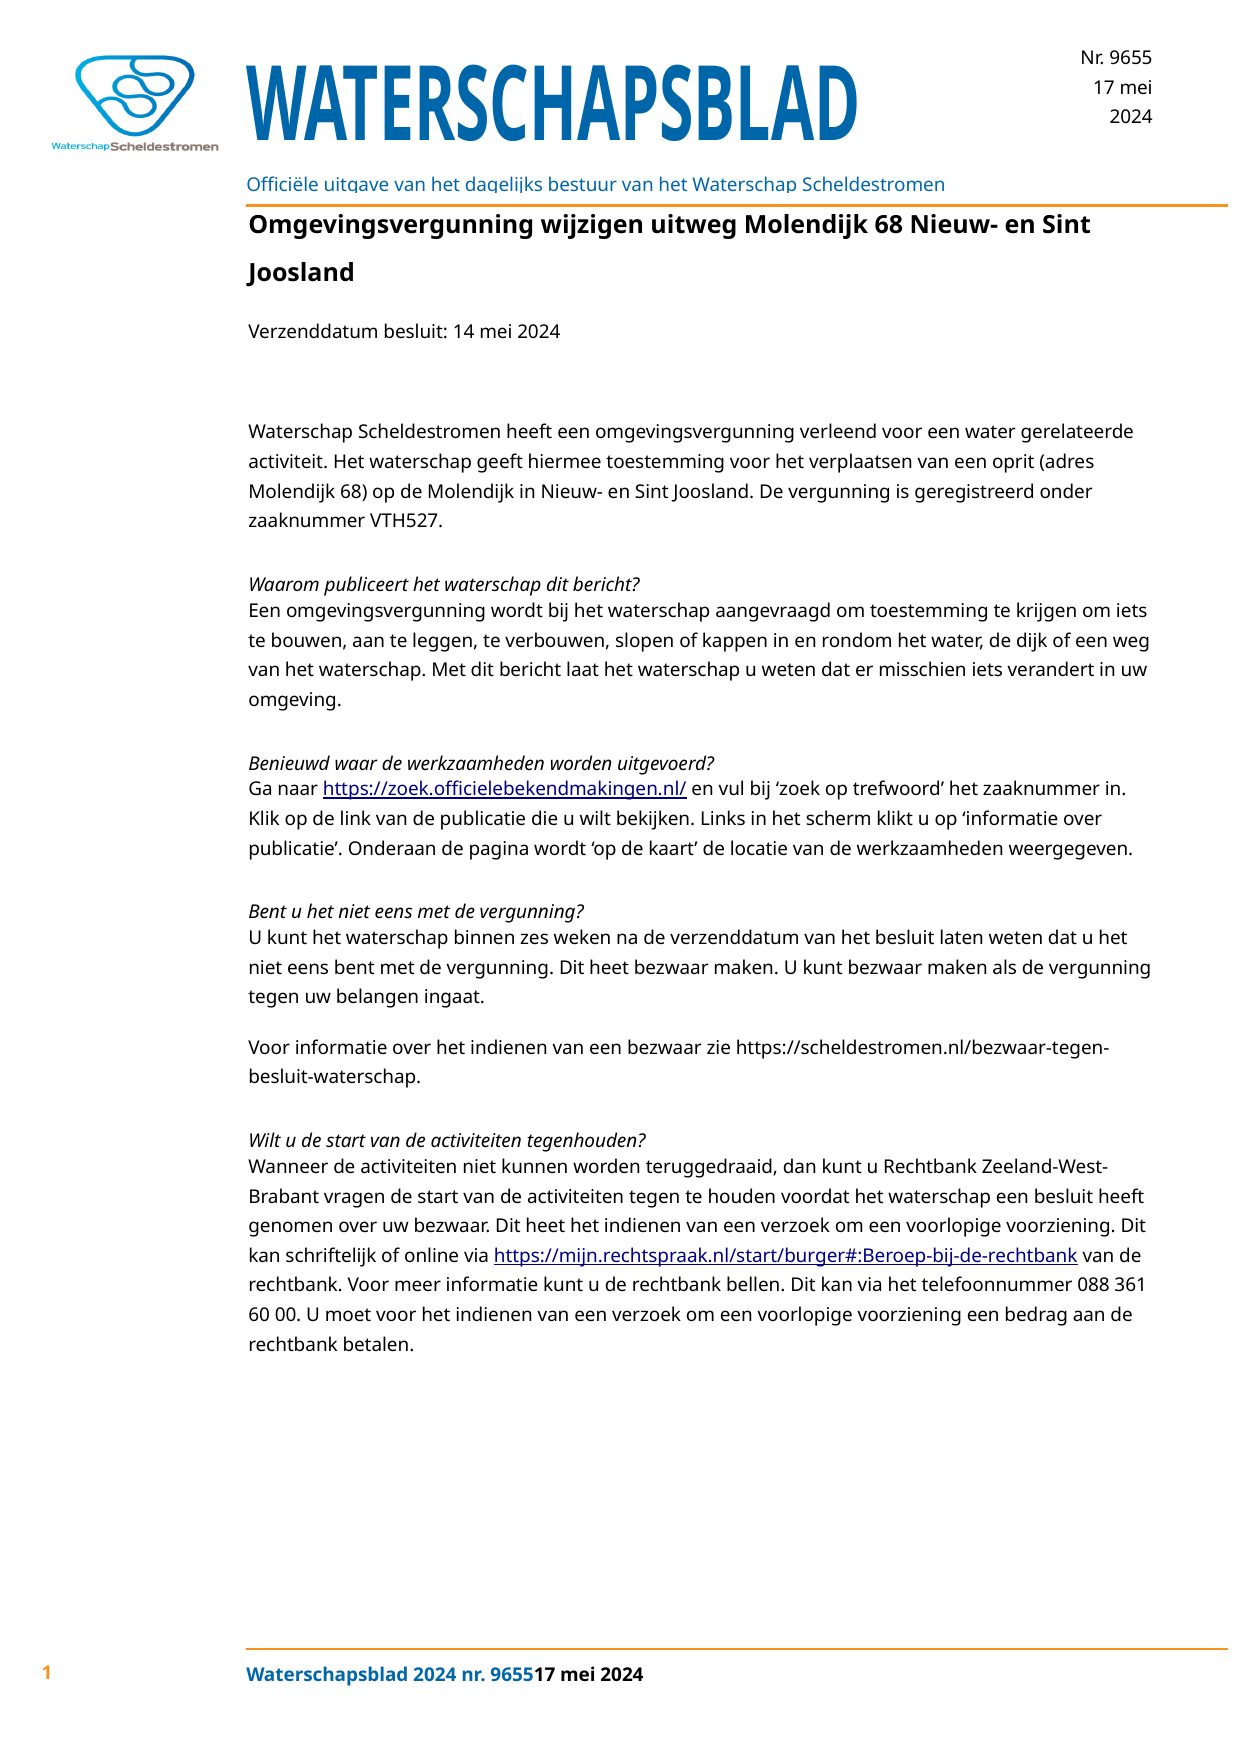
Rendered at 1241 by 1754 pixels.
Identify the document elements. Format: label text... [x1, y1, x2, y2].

text Wilt u de start van de activiteiten tegenhouden? [248, 1128, 1152, 1153]
text Verzenddatum besluit: 14 mei 2024 [248, 318, 1152, 344]
text Ga naar https://zoek.officielebekendmakingen.nl/ en vul bij ‘zoek op trefwoord’ het zaaknummer in. Klik op de link van de publicatie die u wilt bekijken. Links in het scherm klikt u op ‘informatie over publicatie’. Onderaan de pagina wordt ‘op de kaart’ de locatie van de werkzaamheden weergegeven. [248, 776, 1152, 861]
text Wanneer de activiteiten niet kunnen worden teruggedraaid, dan kunt u Rechtbank Zeeland-West-Brabant vragen de start van de activiteiten tegen te houden voordat het waterschap een besluit heeft genomen over uw bezwaar. Dit heet het indienen van een verzoek om een voorlopige voorziening. Dit kan schriftelijk of online via https://mijn.rechtspraak.nl/start/burger#:Beroep-bij-de-rechtbank van de rechtbank. Voor meer informatie kunt u de rechtbank bellen. Dit kan via het telefoonnummer 088 361 60 00. U moet voor het indienen van een verzoek om een voorlopige voorziening een bedrag aan de rechtbank betalen. [248, 1153, 1152, 1357]
text Waterschap Scheldestromen heeft een omgevingsvergunning verleend voor een water gerelateerde activiteit. Het waterschap geeft hiermee toestemming voor het verplaatsen van een oprit (adres Molendijk 68) op de Molendijk in Nieuw- en Sint Joosland. De vergunning is geregistreerd onder zaaknummer VTH527. [248, 419, 1152, 533]
text Voor informatie over het indienen van een bezwaar zie https://scheldestromen.nl/bezwaar-tegen-besluit-waterschap. [248, 1034, 1152, 1089]
text Bent u het niet eens met de vergunning? [248, 899, 1152, 924]
text Een omgevingsvergunning wordt bij het waterschap aangevraagd om toestemming te krijgen om iets te bouwen, aan te leggen, te verbouwen, slopen of kappen in en rondom het water, de dijk of een weg van het waterschap. Met dit bericht laat het waterschap u weten dat er misschien iets verandert in uw omgeving. [248, 597, 1152, 712]
text Omgevingsvergunning wijzigen uitweg Molendijk 68 Nieuw- en Sint Joosland [248, 207, 1152, 288]
text Benieuwd waar de werkzaamheden worden uitgevoerd? [248, 750, 1152, 776]
text U kunt het waterschap binnen zes weken na de verzenddatum van het besluit laten weten dat u het niet eens bent met de vergunning. Dit heet bezwaar maken. U kunt bezwaar maken als de vergunning tegen uw belangen ingaat. [248, 924, 1152, 1009]
text Waarom publiceert het waterschap dit bericht? [248, 571, 1152, 597]
picture [41, 47, 231, 172]
